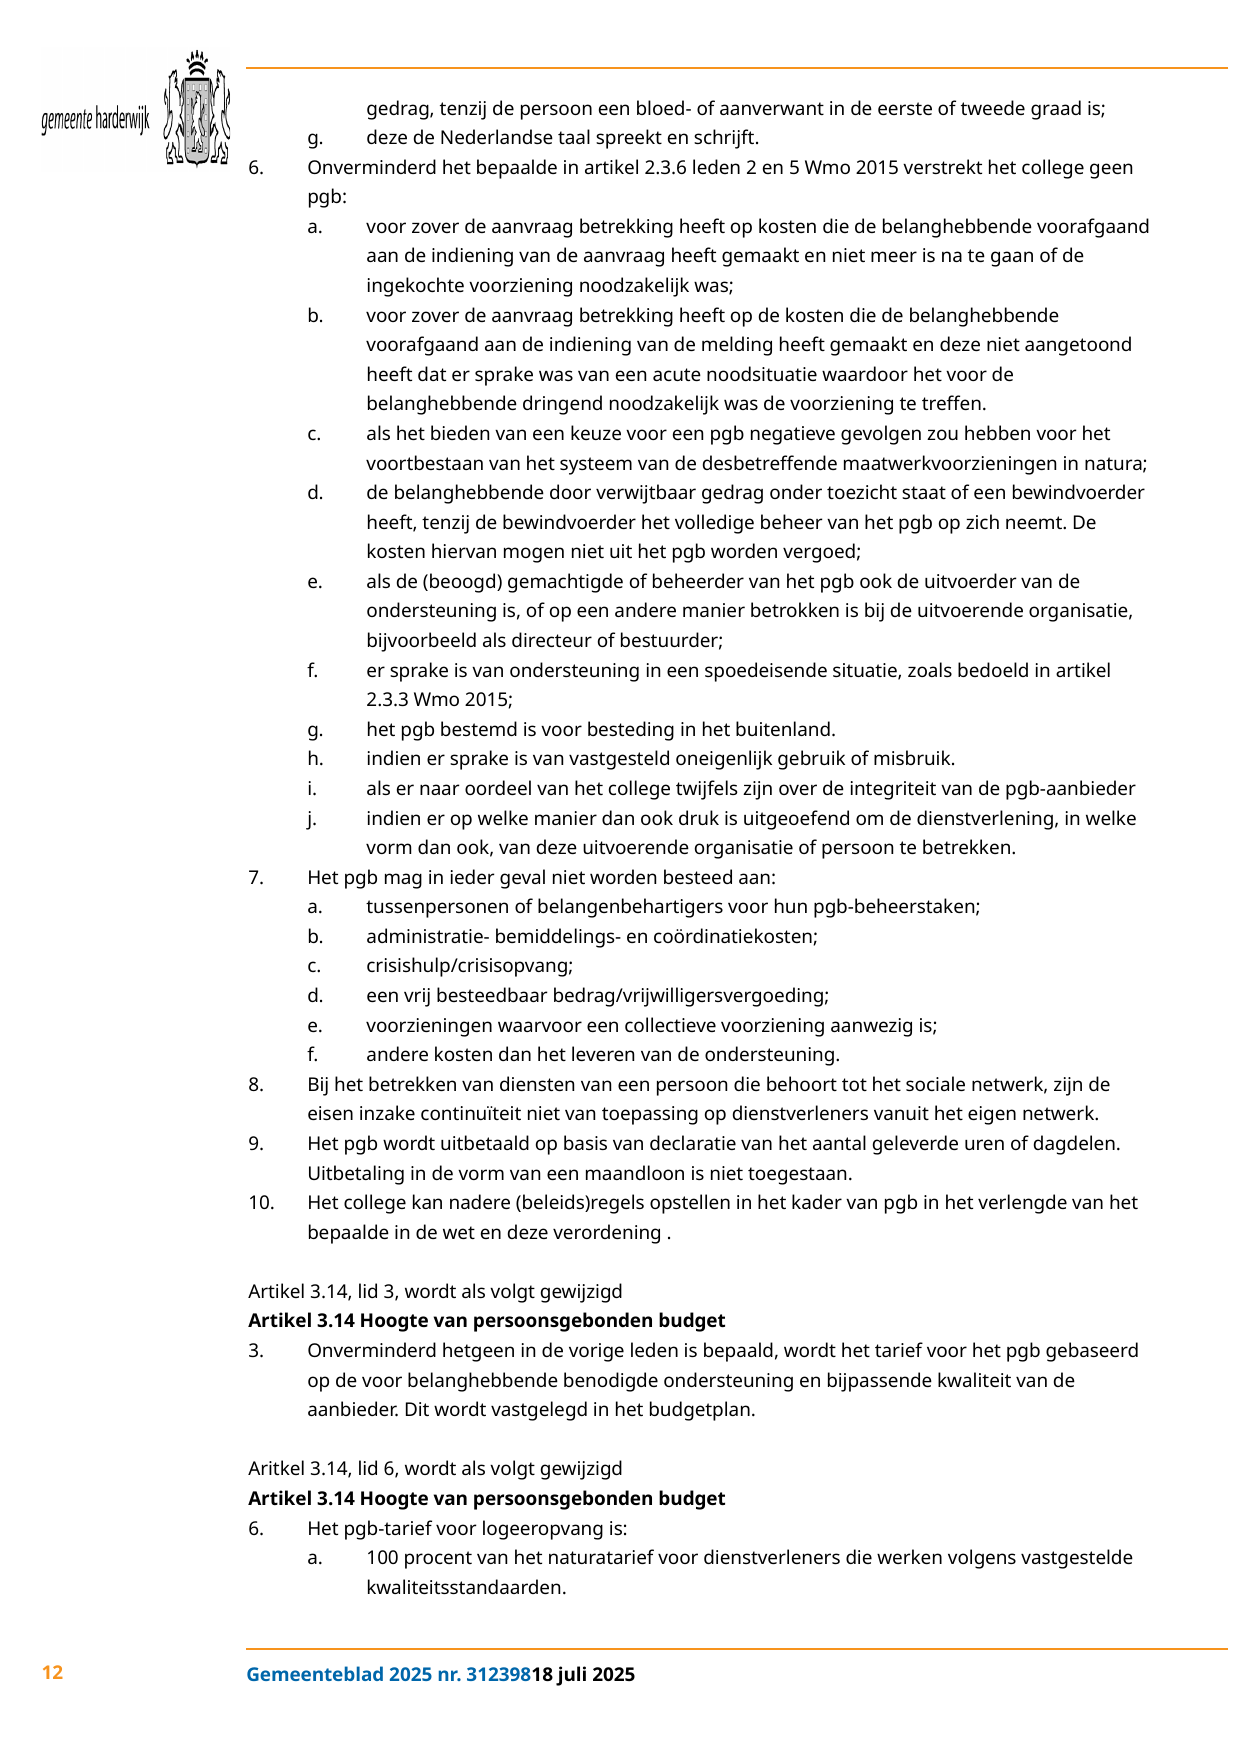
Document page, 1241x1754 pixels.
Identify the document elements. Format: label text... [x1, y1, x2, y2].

list 100 procent van het naturatarief voor dienstverleners die werken volgens vastgestelde kwaliteitsstandaarden. [307, 1544, 1152, 1600]
list andere kosten dan het leveren van de ondersteuning. [307, 1041, 1152, 1067]
text Aritkel 3.14, lid 6, wordt als volgt gewijzigd [248, 1456, 1152, 1481]
list Het pgb wordt uitbetaald op basis van declaratie van het aantal geleverde uren of dagdelen. Uitbetaling in de vorm van een maandloon is niet toegestaan. [248, 1130, 1152, 1186]
list Het college kan nadere (beleids)regels opstellen in het kader van pgb in het verlengde van het bepaalde in de wet en deze verordening . [248, 1189, 1152, 1245]
list Het pgb-tarief voor logeeropvang is: [248, 1515, 1152, 1541]
list het pgb bestemd is voor besteding in het buitenland. [307, 716, 1152, 742]
list deze de Nederlandse taal spreekt en schrijft. [307, 124, 1152, 150]
list als het bieden van een keuze voor een pgb negatieve gevolgen zou hebben voor het voortbestaan van het systeem van de desbetreffende maatwerkvoorzieningen in natura; [307, 420, 1152, 476]
picture [41, 47, 231, 172]
list de belanghebbende door verwijtbaar gedrag onder toezicht staat of een bewindvoerder heeft, tenzij de bewindvoerder het volledige beheer van het pgb op zich neemt. De kosten hiervan mogen niet uit het pgb worden vergoed; [307, 479, 1152, 564]
list als er naar oordeel van het college twijfels zijn over de integriteit van de pgb-aanbieder [307, 775, 1152, 801]
list Het pgb mag in ieder geval niet worden besteed aan: [248, 864, 1152, 890]
list er sprake is van ondersteuning in een spoedeisende situatie, zoals bedoeld in artikel 2.3.3 Wmo 2015; [307, 657, 1152, 712]
text Artikel 3.14 Hoogte van persoonsgebonden budget [248, 1485, 1152, 1511]
list Onverminderd hetgeen in de vorige leden is bepaald, wordt het tarief voor het pgb gebaseerd op de voor belanghebbende benodigde ondersteuning en bijpassende kwaliteit van de aanbieder. Dit wordt vastgelegd in het budgetplan. [248, 1337, 1152, 1422]
list tussenpersonen of belangenbehartigers voor hun pgb‐beheerstaken; [307, 893, 1152, 919]
list Bij het betrekken van diensten van een persoon die behoort tot het sociale netwerk, zijn de eisen inzake continuïteit niet van toepassing op dienstverleners vanuit het eigen netwerk. [248, 1071, 1152, 1126]
list gedrag, tenzij de persoon een bloed- of aanverwant in de eerste of tweede graad is; [307, 95, 1152, 121]
list administratie- bemiddelings- en coördinatiekosten; [307, 923, 1152, 949]
list voorzieningen waarvoor een collectieve voorziening aanwezig is; [307, 1012, 1152, 1038]
list indien er op welke manier dan ook druk is uitgeoefend om de dienstverlening, in welke vorm dan ook, van deze uitvoerende organisatie of persoon te betrekken. [307, 805, 1152, 860]
list Onverminderd het bepaalde in artikel 2.3.6 leden 2 en 5 Wmo 2015 verstrekt het college geen pgb: [248, 154, 1152, 209]
list als de (beoogd) gemachtigde of beheerder van het pgb ook de uitvoerder van de ondersteuning is, of op een andere manier betrokken is bij de uitvoerende organisatie, bijvoorbeeld als directeur of bestuurder; [307, 568, 1152, 653]
list voor zover de aanvraag betrekking heeft op de kosten die de belanghebbende voorafgaand aan de indiening van de melding heeft gemaakt en deze niet aangetoond heeft dat er sprake was van een acute noodsituatie waardoor het voor de belanghebbende dringend noodzakelijk was de voorziening te treffen. [307, 302, 1152, 416]
list crisishulp/crisisopvang; [307, 953, 1152, 978]
text Artikel 3.14, lid 3, wordt als volgt gewijzigd [248, 1278, 1152, 1304]
list voor zover de aanvraag betrekking heeft op kosten die de belanghebbende voorafgaand aan de indiening van de aanvraag heeft gemaakt en niet meer is na te gaan of de ingekochte voorziening noodzakelijk was; [307, 213, 1152, 298]
list een vrij besteedbaar bedrag/vrijwilligersvergoeding; [307, 982, 1152, 1008]
list indien er sprake is van vastgesteld oneigenlijk gebruik of misbruik. [307, 746, 1152, 771]
text Artikel 3.14 Hoogte van persoonsgebonden budget [248, 1308, 1152, 1333]
